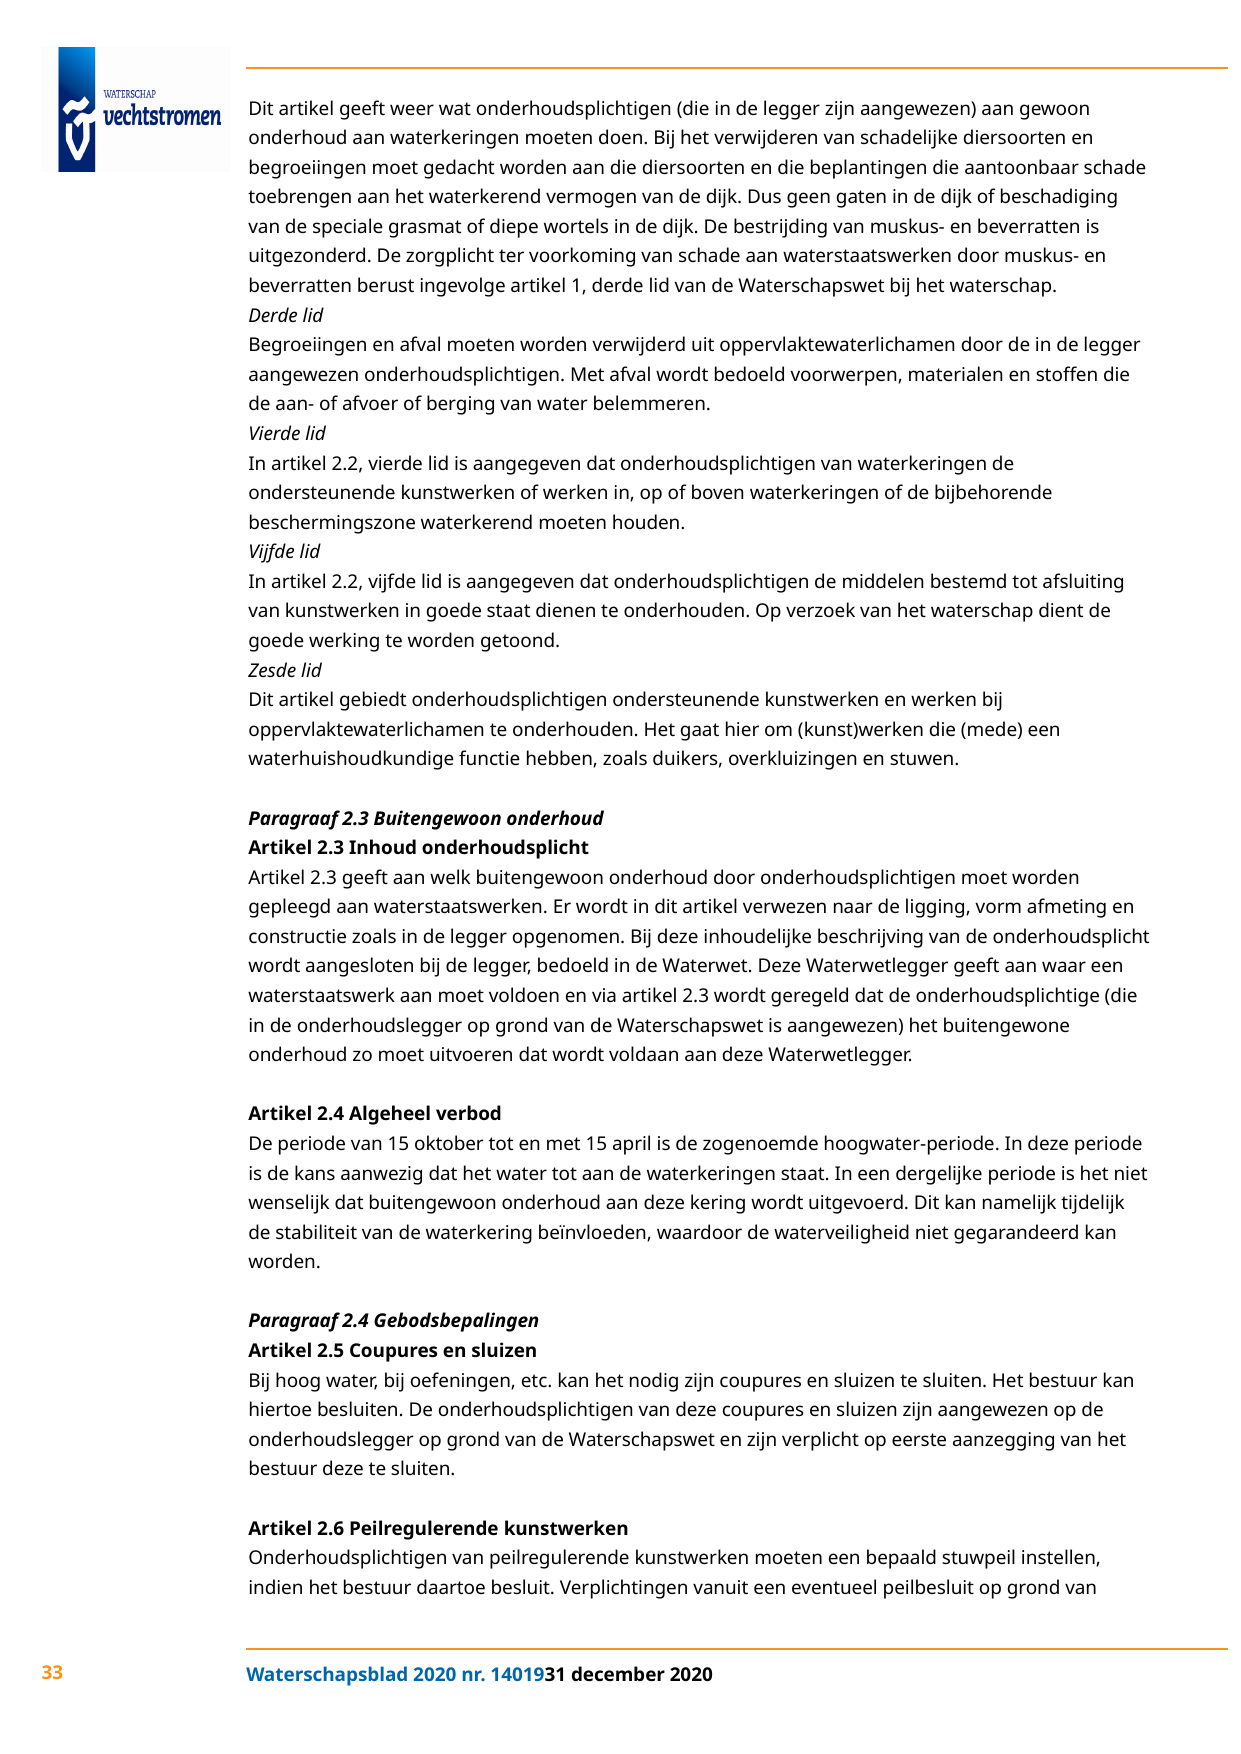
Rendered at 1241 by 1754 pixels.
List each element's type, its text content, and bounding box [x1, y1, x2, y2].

text Artikel 2.3 geeft aan welk buitengewoon onderhoud door onderhoudsplichtigen moet worden gepleegd aan waterstaatswerken. Er wordt in dit artikel verwezen naar de ligging, vorm afmeting en constructie zoals in de legger opgenomen. Bij deze inhoudelijke beschrijving van de onderhoudsplicht wordt aangesloten bij de legger, bedoeld in de Waterwet. Deze Waterwetlegger geeft aan waar een waterstaatswerk aan moet voldoen en via artikel 2.3 wordt geregeld dat de onderhoudsplichtige (die in de onderhoudslegger op grond van de Waterschapswet is aangewezen) het buitengewone onderhoud zo moet uitvoeren dat wordt voldaan aan deze Waterwetlegger. [248, 864, 1152, 1067]
text Begroeiingen en afval moeten worden verwijderd uit oppervlaktewaterlichamen door de in de legger aangewezen onderhoudsplichtigen. Met afval wordt bedoeld voorwerpen, materialen en stoffen die de aan- of afvoer of berging van water belemmeren. [248, 331, 1152, 416]
text Vijfde lid [248, 538, 1152, 564]
text Vierde lid [248, 420, 1152, 446]
text In artikel 2.2, vijfde lid is aangegeven dat onderhoudsplichtigen de middelen bestemd tot afsluiting van kunstwerken in goede staat dienen te onderhouden. Op verzoek van het waterschap dient de goede werking te worden getoond. [248, 568, 1152, 653]
text Bij hoog water, bij oefeningen, etc. kan het nodig zijn coupures en sluizen te sluiten. Het bestuur kan hiertoe besluiten. De onderhoudsplichtigen van deze coupures en sluizen zijn aangewezen op de onderhoudslegger op grond van de Waterschapswet en zijn verplicht op eerste aanzegging van het bestuur deze te sluiten. [248, 1367, 1152, 1481]
picture [41, 47, 231, 172]
text Derde lid [248, 302, 1152, 328]
text Zesde lid [248, 657, 1152, 683]
text Onderhoudsplichtigen van peilregulerende kunstwerken moeten een bepaald stuwpeil instellen, indien het bestuur daartoe besluit. Verplichtingen vanuit een eventueel peilbesluit op grond van [248, 1544, 1152, 1600]
text Artikel 2.5 Coupures en sluizen [248, 1337, 1152, 1363]
text Paragraaf 2.3 Buitengewoon onderhoud [248, 805, 1152, 831]
text Dit artikel geeft weer wat onderhoudsplichtigen (die in de legger zijn aangewezen) aan gewoon onderhoud aan waterkeringen moeten doen. Bij het verwijderen van schadelijke diersoorten en begroeiingen moet gedacht worden aan die diersoorten en die beplantingen die aantoonbaar schade toebrengen aan het waterkerend vermogen van de dijk. Dus geen gaten in de dijk of beschadiging van de speciale grasmat of diepe wortels in de dijk. De bestrijding van muskus- en beverratten is uitgezonderd. De zorgplicht ter voorkoming van schade aan waterstaatswerken door muskus- en beverratten berust ingevolge artikel 1, derde lid van de Waterschapswet bij het waterschap. [248, 95, 1152, 298]
text Dit artikel gebiedt onderhoudsplichtigen ondersteunende kunstwerken en werken bij oppervlaktewaterlichamen te onderhouden. Het gaat hier om (kunst)werken die (mede) een waterhuishoudkundige functie hebben, zoals duikers, overkluizingen en stuwen. [248, 686, 1152, 771]
text Paragraaf 2.4 Gebodsbepalingen [248, 1308, 1152, 1333]
text Artikel 2.6 Peilregulerende kunstwerken [248, 1515, 1152, 1541]
text Artikel 2.4 Algeheel verbod [248, 1101, 1152, 1126]
text De periode van 15 oktober tot en met 15 april is de zogenoemde hoogwater-periode. In deze periode is de kans aanwezig dat het water tot aan de waterkeringen staat. In een dergelijke periode is het niet wenselijk dat buitengewoon onderhoud aan deze kering wordt uitgevoerd. Dit kan namelijk tijdelijk de stabiliteit van de waterkering beïnvloeden, waardoor de waterveiligheid niet gegarandeerd kan worden. [248, 1130, 1152, 1274]
text In artikel 2.2, vierde lid is aangegeven dat onderhoudsplichtigen van waterkeringen de ondersteunende kunstwerken of werken in, op of boven waterkeringen of de bijbehorende beschermingszone waterkerend moeten houden. [248, 450, 1152, 535]
text Artikel 2.3 Inhoud onderhoudsplicht [248, 834, 1152, 860]
